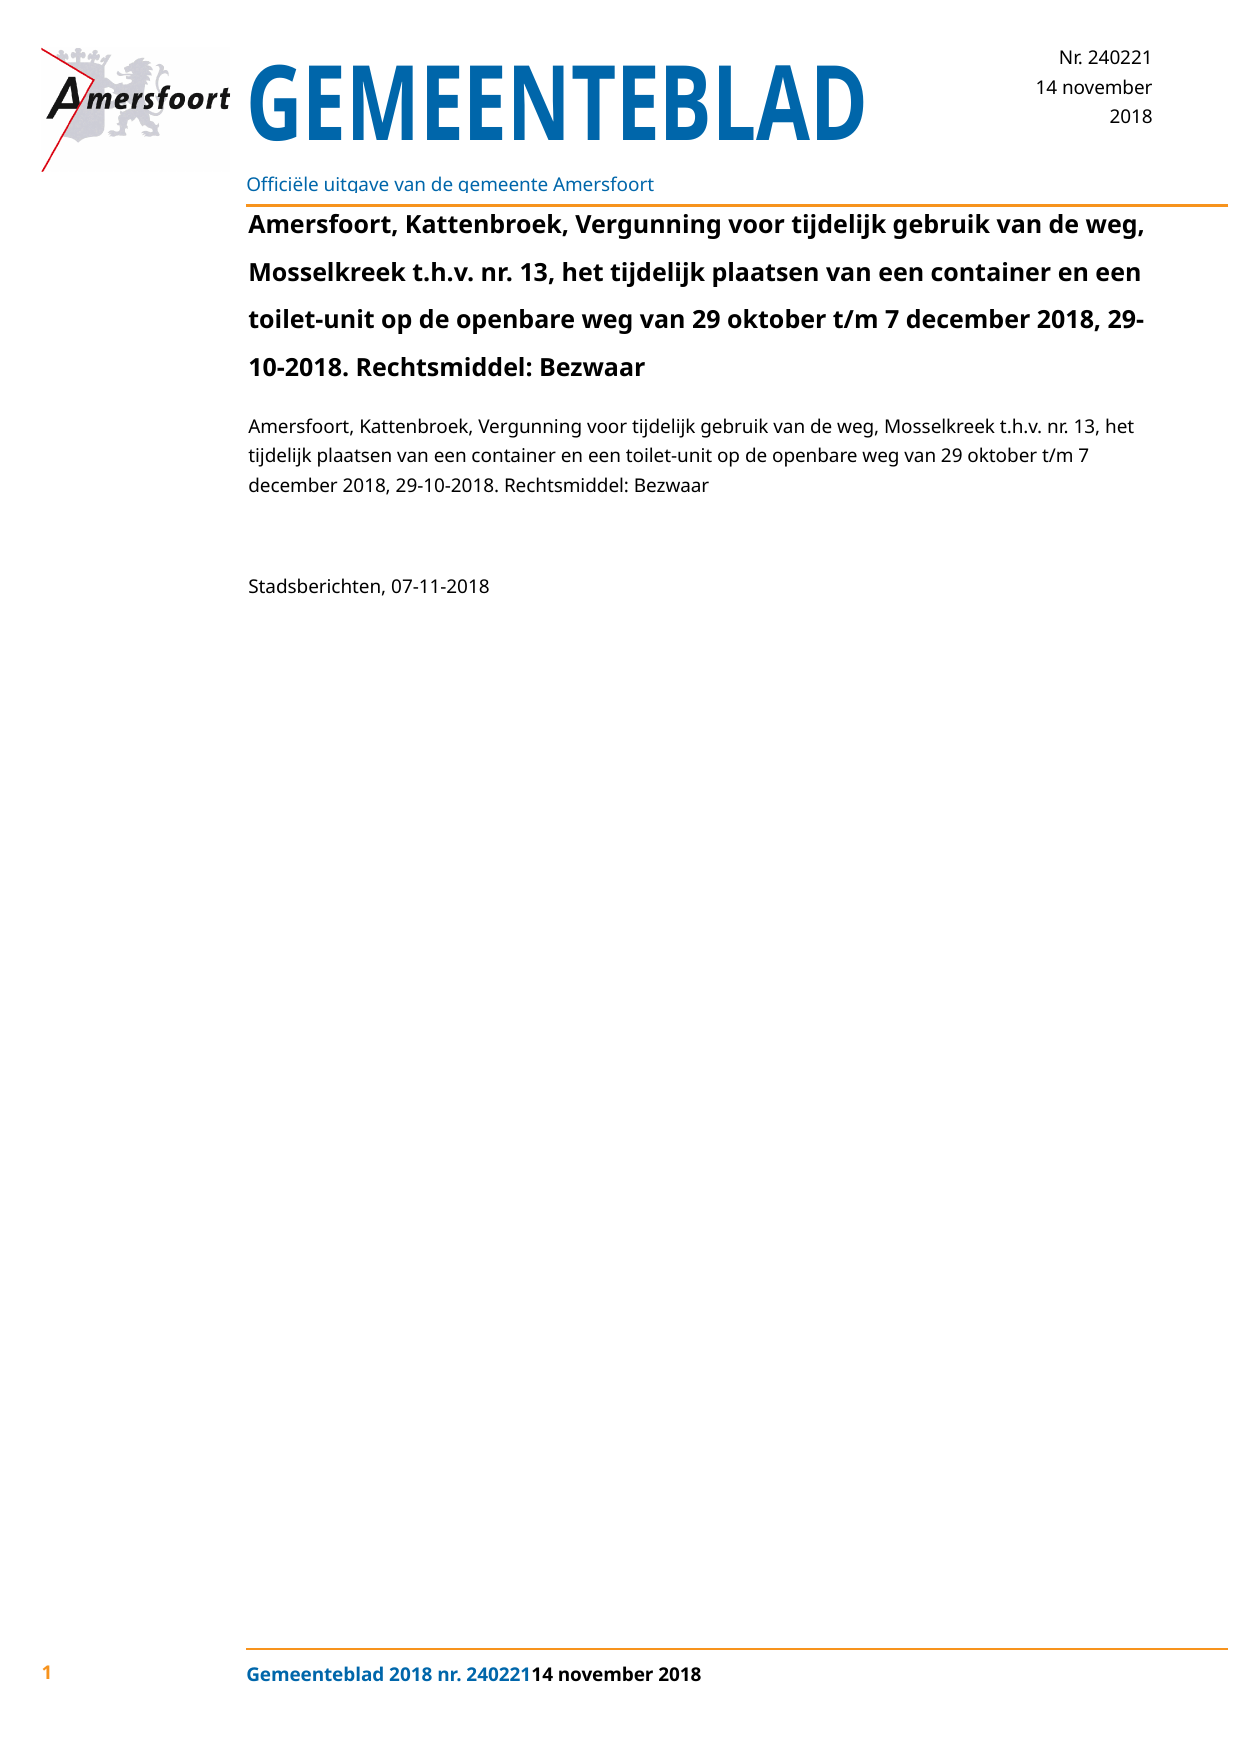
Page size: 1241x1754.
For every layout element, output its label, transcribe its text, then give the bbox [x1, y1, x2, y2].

text Amersfoort, Kattenbroek, Vergunning voor tijdelijk gebruik van de weg, Mosselkreek t.h.v. nr. 13, het tijdelijk plaatsen van een container en een toilet-unit op de openbare weg van 29 oktober t/m 7 december 2018, 29-10-2018. Rechtsmiddel: Bezwaar [248, 413, 1152, 498]
picture [41, 47, 231, 172]
text Amersfoort, Kattenbroek, Vergunning voor tijdelijk gebruik van de weg, Mosselkreek t.h.v. nr. 13, het tijdelijk plaatsen van een container en een toilet-unit op de openbare weg van 29 oktober t/m 7 december 2018, 29-10-2018. Rechtsmiddel: Bezwaar [248, 207, 1152, 384]
text Stadsberichten, 07-11-2018 [248, 573, 1152, 599]
